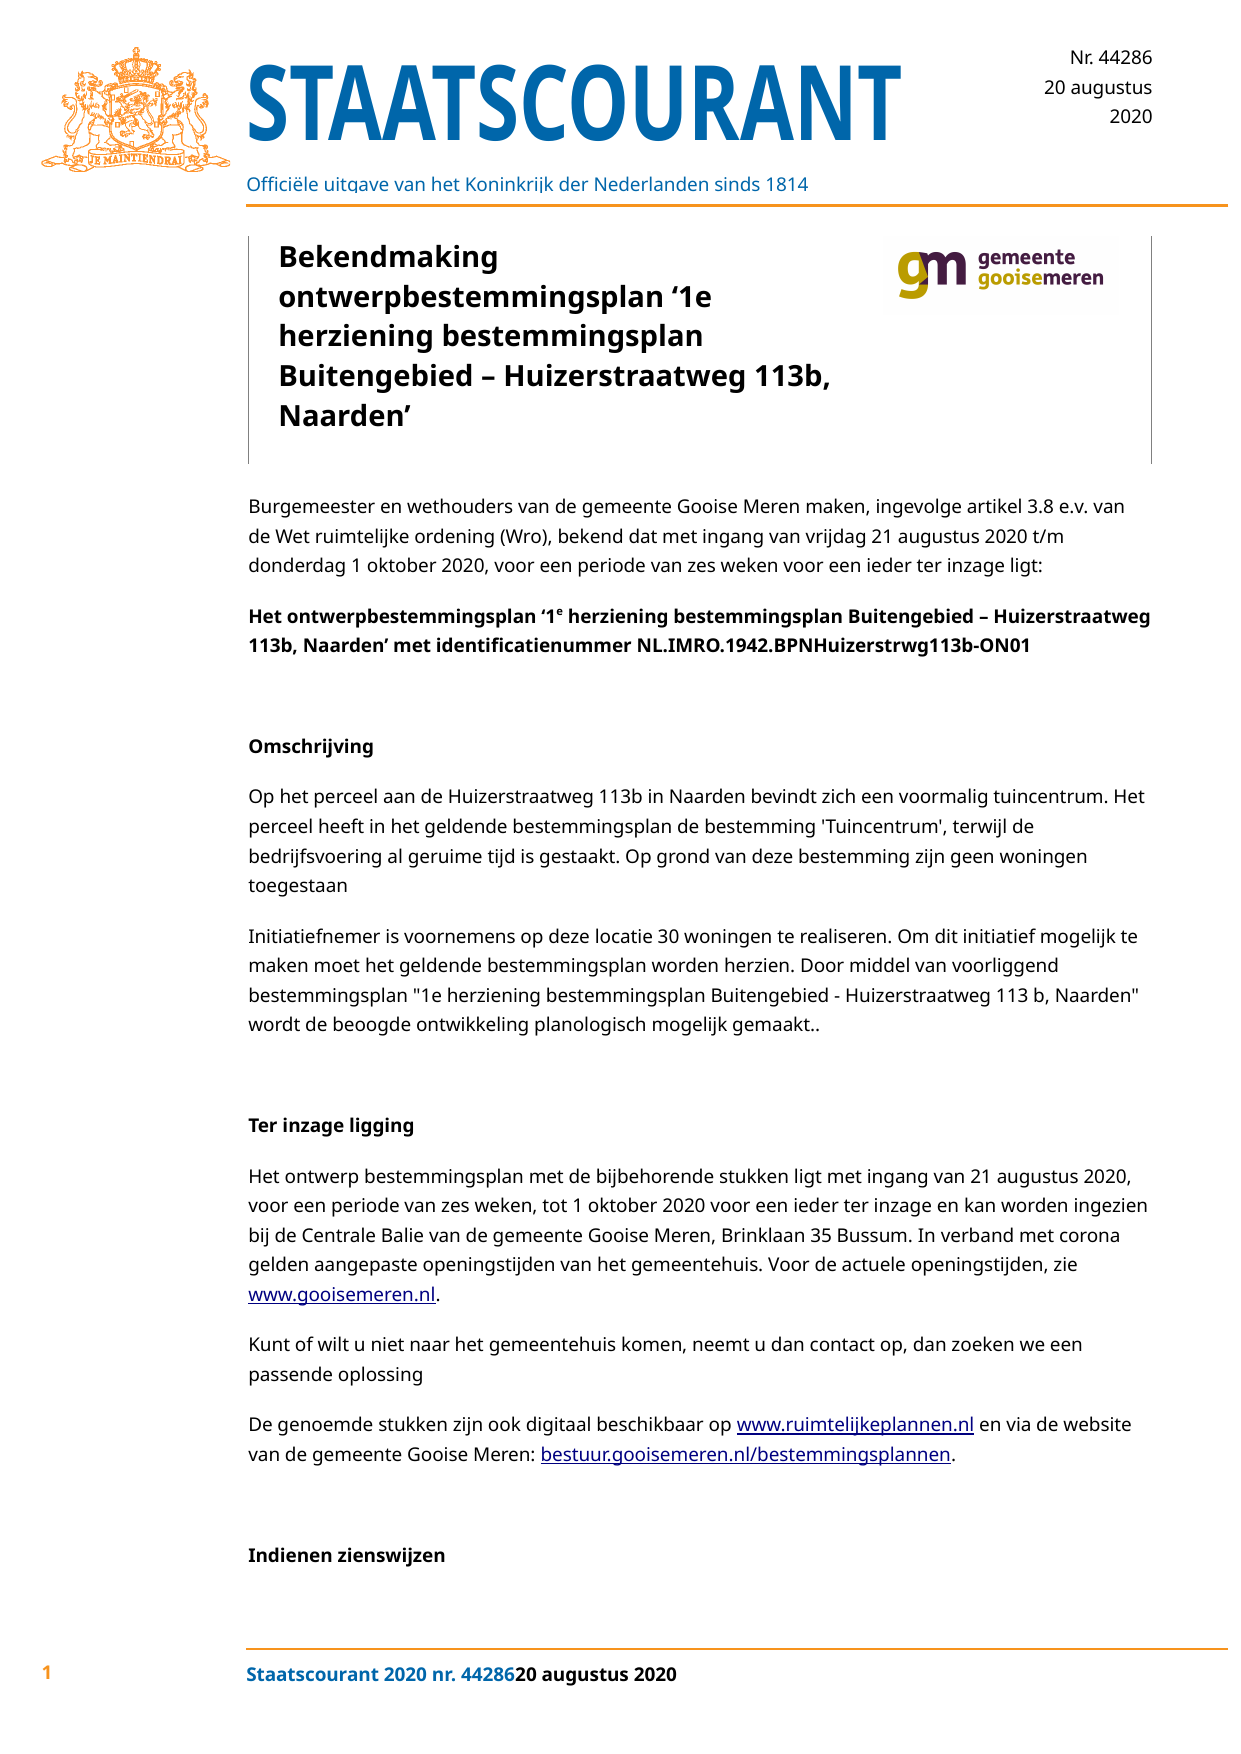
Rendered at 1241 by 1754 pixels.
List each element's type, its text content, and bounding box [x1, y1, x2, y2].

text Ter inzage ligging [248, 1112, 1152, 1138]
picture [882, 236, 1119, 315]
text Burgemeester en wethouders van de gemeente Gooise Meren maken, ingevolge artikel 3.8 e.v. van de Wet ruimtelijke ordening (Wro), bekend dat met ingang van vrijdag 21 augustus 2020 t/m donderdag 1 oktober 2020, voor een periode van zes weken voor een ieder ter inzage ligt: [248, 493, 1152, 578]
text Het ontwerp bestemmingsplan met de bijbehorende stukken ligt met ingang van 21 augustus 2020, voor een periode van zes weken, tot 1 oktober 2020 voor een ieder ter inzage en kan worden ingezien bij de Centrale Balie van de gemeente Gooise Meren, Brinklaan 35 Bussum. In verband met corona gelden aangepaste openingstijden van het gemeentehuis. Voor de actuele openingstijden, zie www.gooisemeren.nl. [248, 1163, 1152, 1307]
text Indienen zienswijzen [248, 1542, 1152, 1568]
table_header [850, 236, 1151, 464]
text Omschrijving [248, 733, 1152, 759]
text Op het perceel aan de Huizerstraatweg 113b in Naarden bevindt zich een voormalig tuincentrum. Het perceel heeft in het geldende bestemmingsplan de bestemming 'Tuincentrum', terwijl de bedrijfsvoering al geruime tijd is gestaakt. Op grond van deze bestemming zijn geen woningen toegestaan [248, 784, 1152, 898]
text Initiatiefnemer is voornemens op deze locatie 30 woningen te realiseren. Om dit initiatief mogelijk te maken moet het geldende bestemmingsplan worden herzien. Door middel van voorliggend bestemmingsplan "1e herziening bestemmingsplan Buitengebied - Huizerstraatweg 113 b, Naarden" wordt de beoogde ontwikkeling planologisch mogelijk gemaakt.. [248, 923, 1152, 1037]
table_header Bekendmaking ontwerpbestemmingsplan ‘1e herziening bestemmingsplan Buitengebied – Huizerstraatweg 113b, Naarden’ [249, 236, 850, 464]
text Kunt of wilt u niet naar het gemeentehuis komen, neemt u dan contact op, dan zoeken we een passende oplossing [248, 1332, 1152, 1387]
picture [41, 47, 231, 172]
text Het ontwerpbestemmingsplan ‘1e herziening bestemmingsplan Buitengebied – Huizerstraatweg 113b, Naarden’ met identificatienummer NL.IMRO.1942.BPNHuizerstrwg113b-ON01 [248, 603, 1152, 658]
text De genoemde stukken zijn ook digitaal beschikbaar op www.ruimtelijkeplannen.nl en via de website van de gemeente Gooise Meren: bestuur.gooisemeren.nl/bestemmingsplannen. [248, 1412, 1152, 1467]
